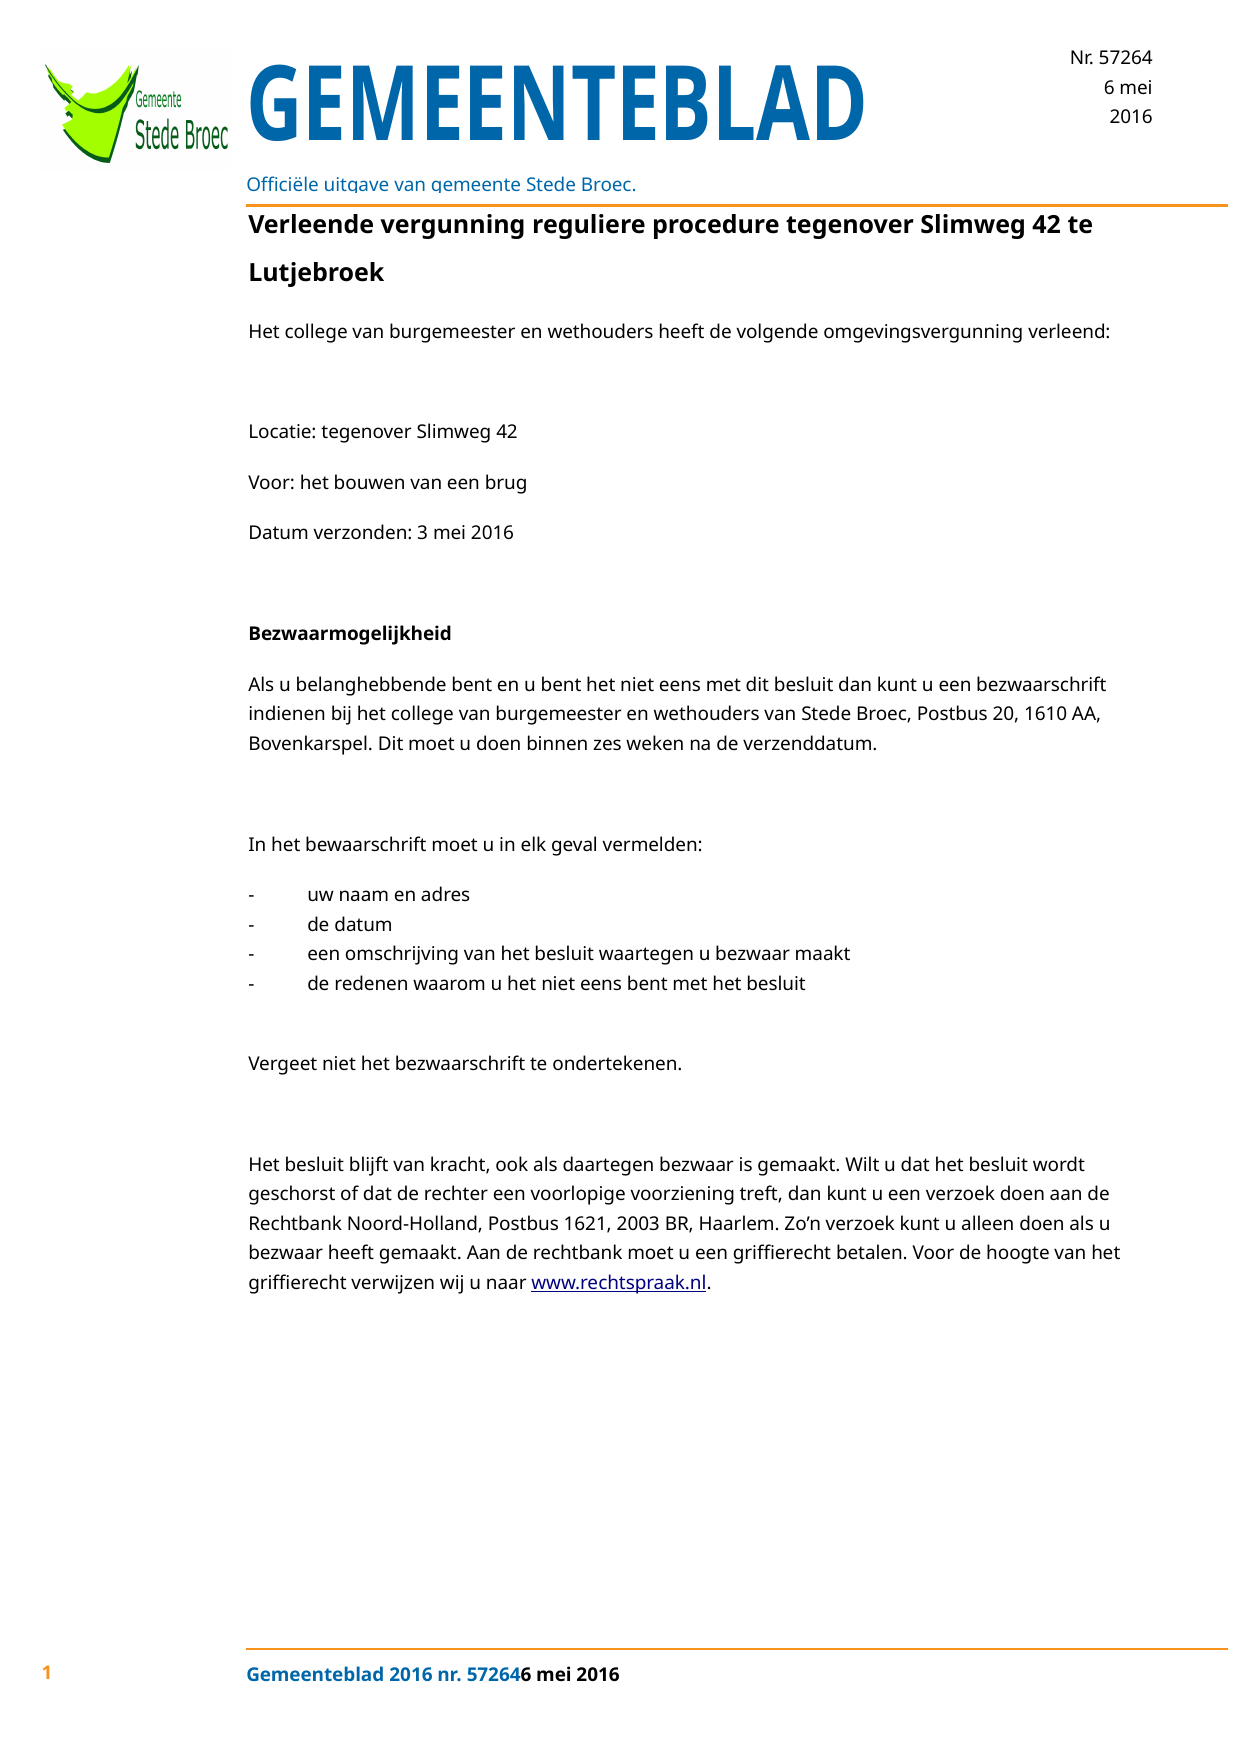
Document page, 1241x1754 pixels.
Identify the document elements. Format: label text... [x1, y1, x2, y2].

list uw naam en adres [248, 881, 1152, 907]
list de datum [248, 911, 1152, 937]
text Als u belanghebbende bent en u bent het niet eens met dit besluit dan kunt u een bezwaarschrift indienen bij het college van burgemeester en wethouders van Stede Broec, Postbus 20, 1610 AA, Bovenkarspel. Dit moet u doen binnen zes weken na de verzenddatum. [248, 671, 1152, 756]
list de redenen waarom u het niet eens bent met het besluit [248, 970, 1152, 996]
text Het college van burgemeester en wethouders heeft de volgende omgevingsvergunning verleend: [248, 318, 1152, 344]
text Datum verzonden: 3 mei 2016 [248, 519, 1152, 545]
picture [41, 47, 231, 172]
text Het besluit blijft van kracht, ook als daartegen bezwaar is gemaakt. Wilt u dat het besluit wordt geschorst of dat de rechter een voorlopige voorziening treft, dan kunt u een verzoek doen aan de Rechtbank Noord-Holland, Postbus 1621, 2003 BR, Haarlem. Zo’n verzoek kunt u alleen doen als u bezwaar heeft gemaakt. Aan de rechtbank moet u een griffierecht betalen. Voor de hoogte van het griffierecht verwijzen wij u naar www.rechtspraak.nl. [248, 1151, 1152, 1295]
text Vergeet niet het bezwaarschrift te ondertekenen. [248, 1050, 1152, 1076]
text In het bewaarschrift moet u in elk geval vermelden: [248, 831, 1152, 857]
text Bezwaarmogelijkheid [248, 620, 1152, 646]
text Locatie: tegenover Slimweg 42 [248, 419, 1152, 444]
list een omschrijving van het besluit waartegen u bezwaar maakt [248, 940, 1152, 966]
text Voor: het bouwen van een brug [248, 469, 1152, 495]
text Verleende vergunning reguliere procedure tegenover Slimweg 42 te Lutjebroek [248, 207, 1152, 288]
